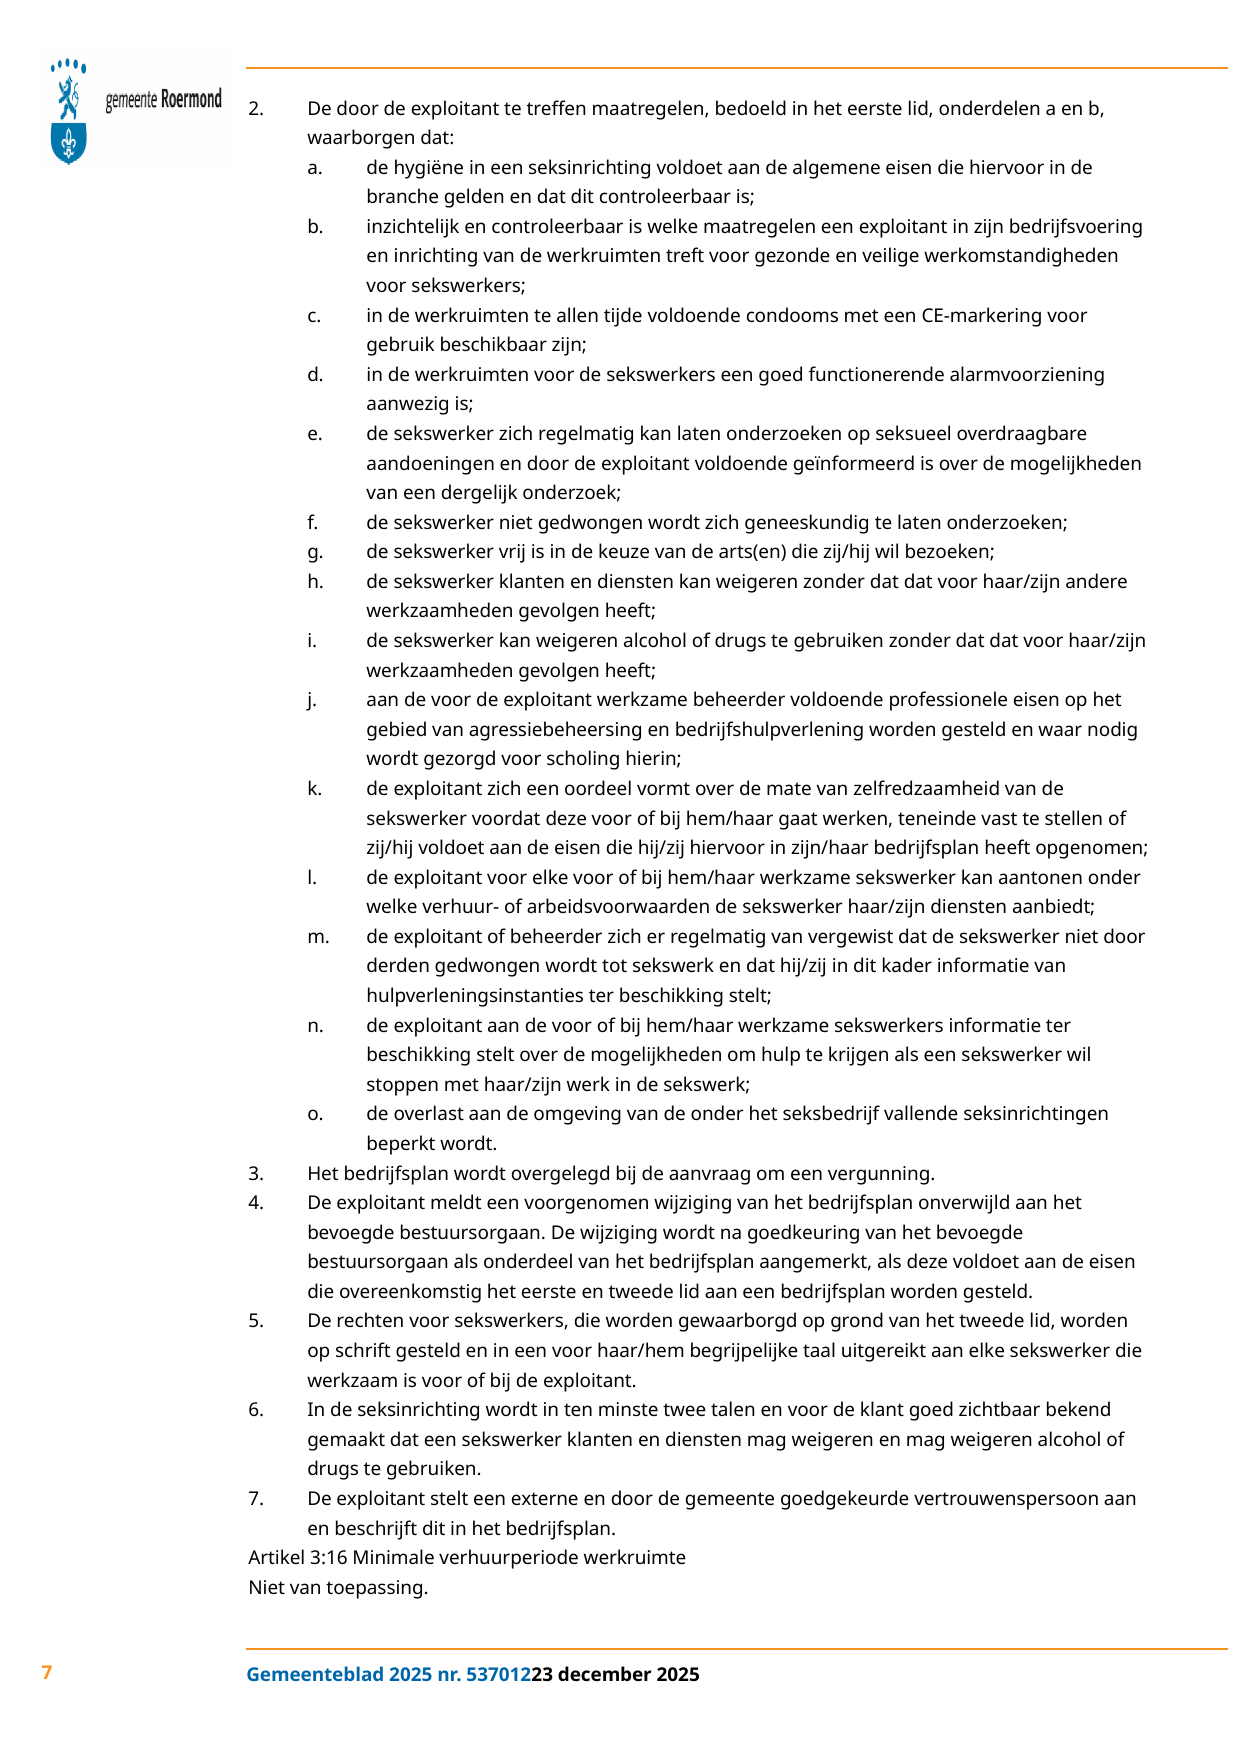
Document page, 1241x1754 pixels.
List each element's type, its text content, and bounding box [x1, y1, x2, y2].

list in de werkruimten voor de sekswerkers een goed functionerende alarmvoorziening aanwezig is; [307, 361, 1152, 416]
list de sekswerker kan weigeren alcohol of drugs te gebruiken zonder dat dat voor haar/zijn werkzaamheden gevolgen heeft; [307, 627, 1152, 683]
list de overlast aan de omgeving van de onder het seksbedrijf vallende seksinrichtingen beperkt wordt. [307, 1101, 1152, 1156]
list de exploitant voor elke voor of bij hem/haar werkzame sekswerker kan aantonen onder welke verhuur- of arbeidsvoorwaarden de sekswerker haar/zijn diensten aanbiedt; [307, 864, 1152, 919]
list de hygiëne in een seksinrichting voldoet aan de algemene eisen die hiervoor in de branche gelden en dat dit controleerbaar is; [307, 154, 1152, 209]
text Artikel 3:16 Minimale verhuurperiode werkruimte [248, 1544, 1152, 1570]
list De exploitant meldt een voorgenomen wijziging van het bedrijfsplan onverwijld aan het bevoegde bestuursorgaan. De wijziging wordt na goedkeuring van het bevoegde bestuursorgaan als onderdeel van het bedrijfsplan aangemerkt, als deze voldoet aan de eisen die overeenkomstig het eerste en tweede lid aan een bedrijfsplan worden gesteld. [248, 1189, 1152, 1304]
list de exploitant zich een oordeel vormt over de mate van zelfredzaamheid van de sekswerker voordat deze voor of bij hem/haar gaat werken, teneinde vast te stellen of zij/hij voldoet aan de eisen die hij/zij hiervoor in zijn/haar bedrijfsplan heeft opgenomen; [307, 775, 1152, 860]
list Het bedrijfsplan wordt overgelegd bij de aanvraag om een vergunning. [248, 1160, 1152, 1186]
list de exploitant aan de voor of bij hem/haar werkzame sekswerkers informatie ter beschikking stelt over de mogelijkheden om hulp te krijgen als een sekswerker wil stoppen met haar/zijn werk in de sekswerk; [307, 1012, 1152, 1097]
list aan de voor de exploitant werkzame beheerder voldoende professionele eisen op het gebied van agressiebeheersing en bedrijfshulpverlening worden gesteld en waar nodig wordt gezorgd voor scholing hierin; [307, 686, 1152, 771]
list De door de exploitant te treffen maatregelen, bedoeld in het eerste lid, onderdelen a en b, waarborgen dat: [248, 95, 1152, 150]
picture [41, 47, 231, 172]
list in de werkruimten te allen tijde voldoende condooms met een CE-markering voor gebruik beschikbaar zijn; [307, 302, 1152, 357]
list de sekswerker zich regelmatig kan laten onderzoeken op seksueel overdraagbare aandoeningen en door de exploitant voldoende geïnformeerd is over de mogelijkheden van een dergelijk onderzoek; [307, 420, 1152, 505]
list de sekswerker niet gedwongen wordt zich geneeskundig te laten onderzoeken; [307, 509, 1152, 535]
list In de seksinrichting wordt in ten minste twee talen en voor de klant goed zichtbaar bekend gemaakt dat een sekswerker klanten en diensten mag weigeren en mag weigeren alcohol of drugs te gebruiken. [248, 1396, 1152, 1481]
text Niet van toepassing. [248, 1574, 1152, 1600]
list inzichtelijk en controleerbaar is welke maatregelen een exploitant in zijn bedrijfsvoering en inrichting van de werkruimten treft voor gezonde en veilige werkomstandigheden voor sekswerkers; [307, 213, 1152, 298]
list de sekswerker klanten en diensten kan weigeren zonder dat dat voor haar/zijn andere werkzaamheden gevolgen heeft; [307, 568, 1152, 623]
list de sekswerker vrij is in de keuze van de arts(en) die zij/hij wil bezoeken; [307, 538, 1152, 564]
list De exploitant stelt een externe en door de gemeente goedgekeurde vertrouwenspersoon aan en beschrijft dit in het bedrijfsplan. [248, 1485, 1152, 1541]
list de exploitant of beheerder zich er regelmatig van vergewist dat de sekswerker niet door derden gedwongen wordt tot sekswerk en dat hij/zij in dit kader informatie van hulpverleningsinstanties ter beschikking stelt; [307, 923, 1152, 1008]
list De rechten voor sekswerkers, die worden gewaarborgd op grond van het tweede lid, worden op schrift gesteld en in een voor haar/hem begrijpelijke taal uitgereikt aan elke sekswerker die werkzaam is voor of bij de exploitant. [248, 1308, 1152, 1393]
